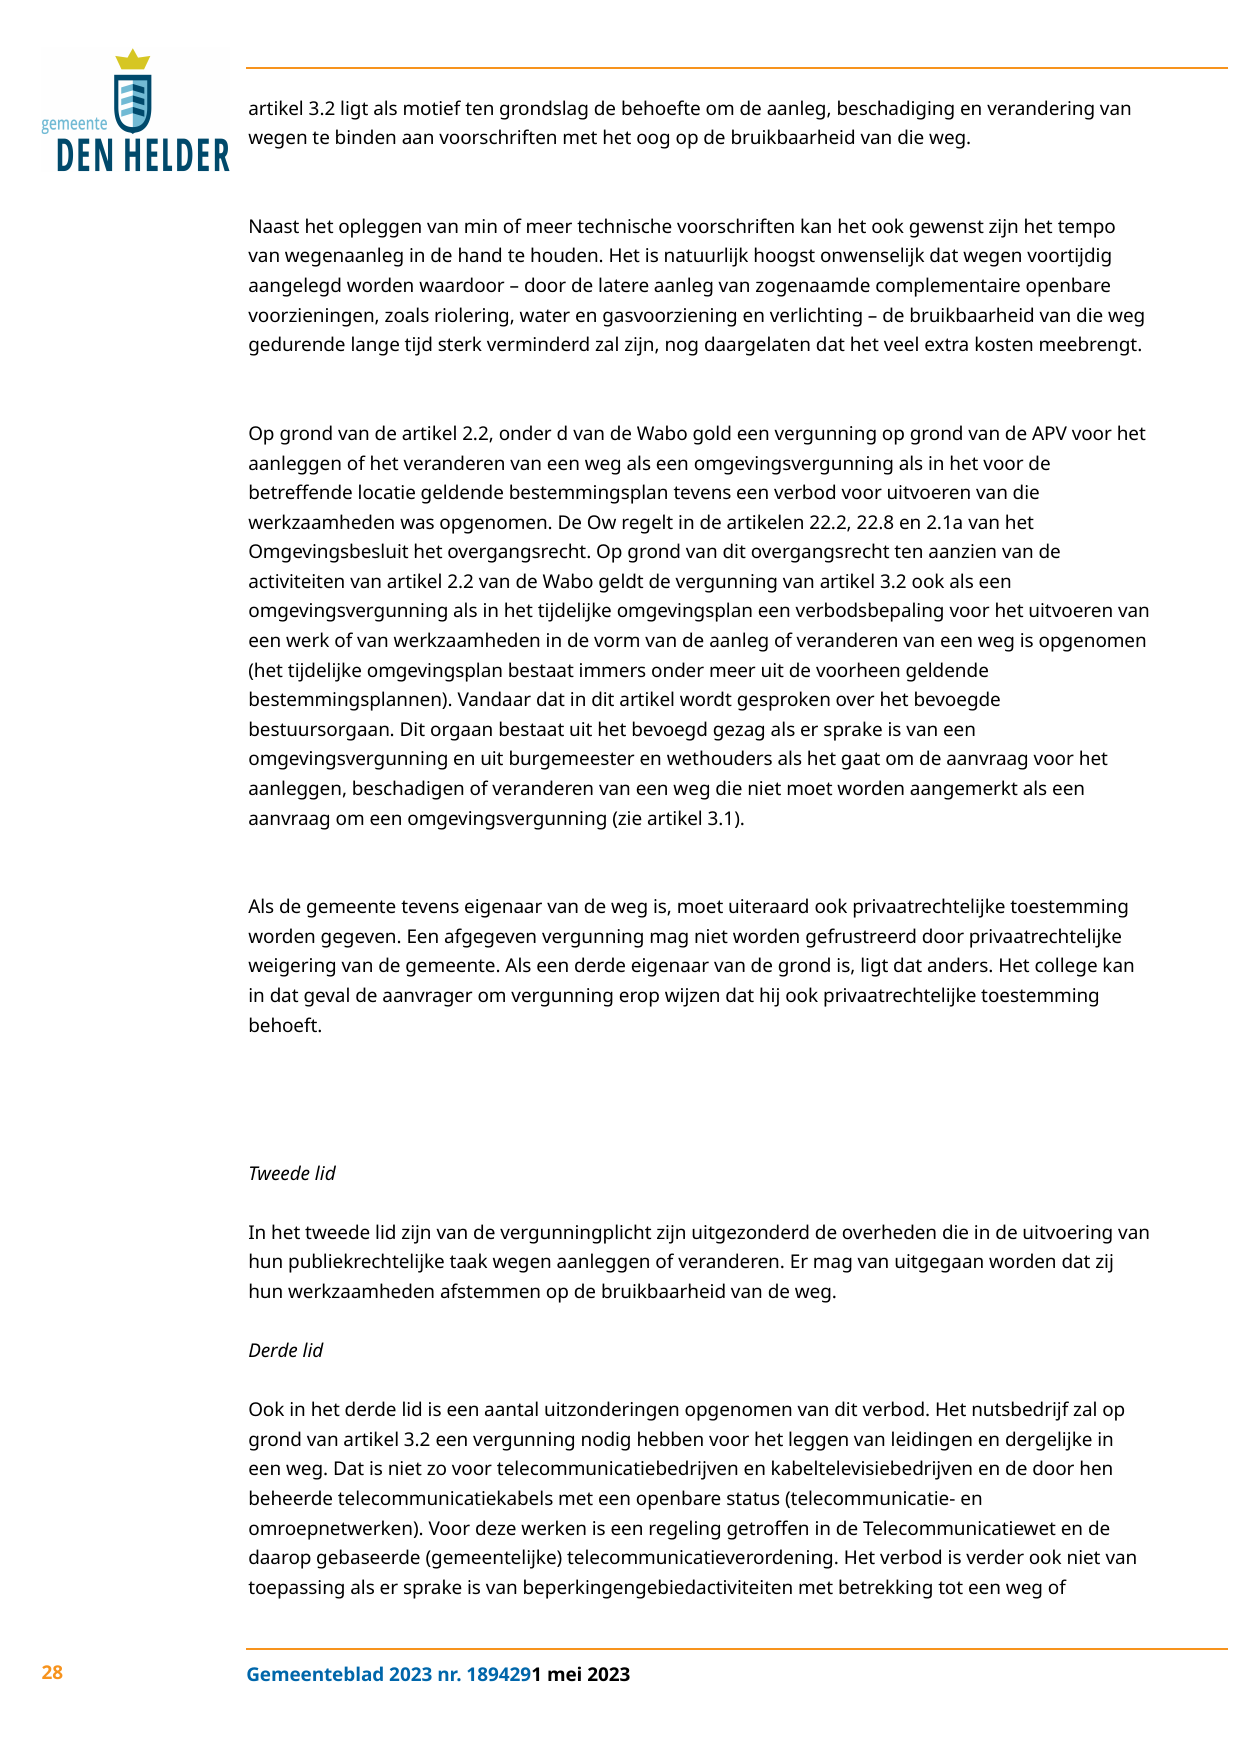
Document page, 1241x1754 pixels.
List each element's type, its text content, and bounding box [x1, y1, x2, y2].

picture [100, 154, 106, 172]
text Derde lid [248, 1337, 1152, 1363]
picture [41, 47, 231, 172]
picture [220, 160, 224, 172]
text Naast het opleggen van min of meer technische voorschriften kan het ook gewenst zijn het tempo van wegenaanleg in de hand te houden. Het is natuurlijk hoogst onwenselijk dat wegen voortijdig aangelegd worden waardoor – door de latere aanleg van zogenaamde complementaire openbare voorzieningen, zoals riolering, water en gasvoorziening en verlichting – de bruikbaarheid van die weg gedurende lange tijd sterk verminderd zal zijn, nog daargelaten dat het veel extra kosten meebrengt. [248, 213, 1152, 357]
picture [182, 144, 187, 165]
text In het tweede lid zijn van de vergunningplicht zijn uitgezonderd de overheden die in de uitvoering van hun publiekrechtelijke taak wegen aanleggen of veranderen. Er mag van uitgegaan worden dat zij hun werkzaamheden afstemmen op de bruikbaarheid van de weg. [248, 1219, 1152, 1304]
text Op grond van de artikel 2.2, onder d van de Wabo gold een vergunning op grond van de APV voor het aanleggen of het veranderen van een weg als een omgevingsvergunning als in het voor de betreffende locatie geldende bestemmingsplan tevens een verbod voor uitvoeren van die werkzaamheden was opgenomen. De Ow regelt in de artikelen 22.2, 22.8 en 2.1a van het Omgevingsbesluit het overgangsrecht. Op grond van dit overgangsrecht ten aanzien van de activiteiten van artikel 2.2 van de Wabo geldt de vergunning van artikel 3.2 ook als een omgevingsvergunning als in het tijdelijke omgevingsplan een verbodsbepaling voor het uitvoeren van een werk of van werkzaamheden in de vorm van de aanleg of veranderen van een weg is opgenomen (het tijdelijke omgevingsplan bestaat immers onder meer uit de voorheen geldende bestemmingsplannen). Vandaar dat in dit artikel wordt gesproken over het bevoegde bestuursorgaan. Dit orgaan bestaat uit het bevoegd gezag als er sprake is van een omgevingsvergunning en uit burgemeester en wethouders als het gaat om de aanvraag voor het aanleggen, beschadigen of veranderen van een weg die niet moet worden aangemerkt als een aanvraag om een omgevingsvergunning (zie artikel 3.1). [248, 420, 1152, 831]
text Ook in het derde lid is een aantal uitzonderingen opgenomen van dit verbod. Het nutsbedrijf zal op grond van artikel 3.2 een vergunning nodig hebben voor het leggen van leidingen en dergelijke in een weg. Dat is niet zo voor telecommunicatiebedrijven en kabeltelevisiebedrijven en de door hen beheerde telecommunicatiekabels met een openbare status (telecommunicatie- en omroepnetwerken). Voor deze werken is een regeling getroffen in de Telecommunicatiewet en de daarop gebaseerde (gemeentelijke) telecommunicatieverordening. Het verbod is verder ook niet van toepassing als er sprake is van beperkingengebiedactiviteiten met betrekking tot een weg of [248, 1396, 1152, 1600]
text Als de gemeente tevens eigenaar van de weg is, moet uiteraard ook privaatrechtelijke toestemming worden gegeven. Een afgegeven vergunning mag niet worden gefrustreerd door privaatrechtelijke weigering van de gemeente. Als een derde eigenaar van de grond is, ligt dat anders. Het college kan in dat geval de aanvrager om vergunning erop wijzen dat hij ook privaatrechtelijke toestemming behoeft. [248, 893, 1152, 1038]
picture [130, 157, 135, 172]
text Tweede lid [248, 1160, 1152, 1186]
text artikel 3.2 ligt als motief ten grondslag de behoefte om de aanleg, beschadiging en verandering van wegen te binden aan voorschriften met het oog op de bruikbaarheid van die weg. [248, 95, 1152, 150]
picture [63, 144, 68, 165]
